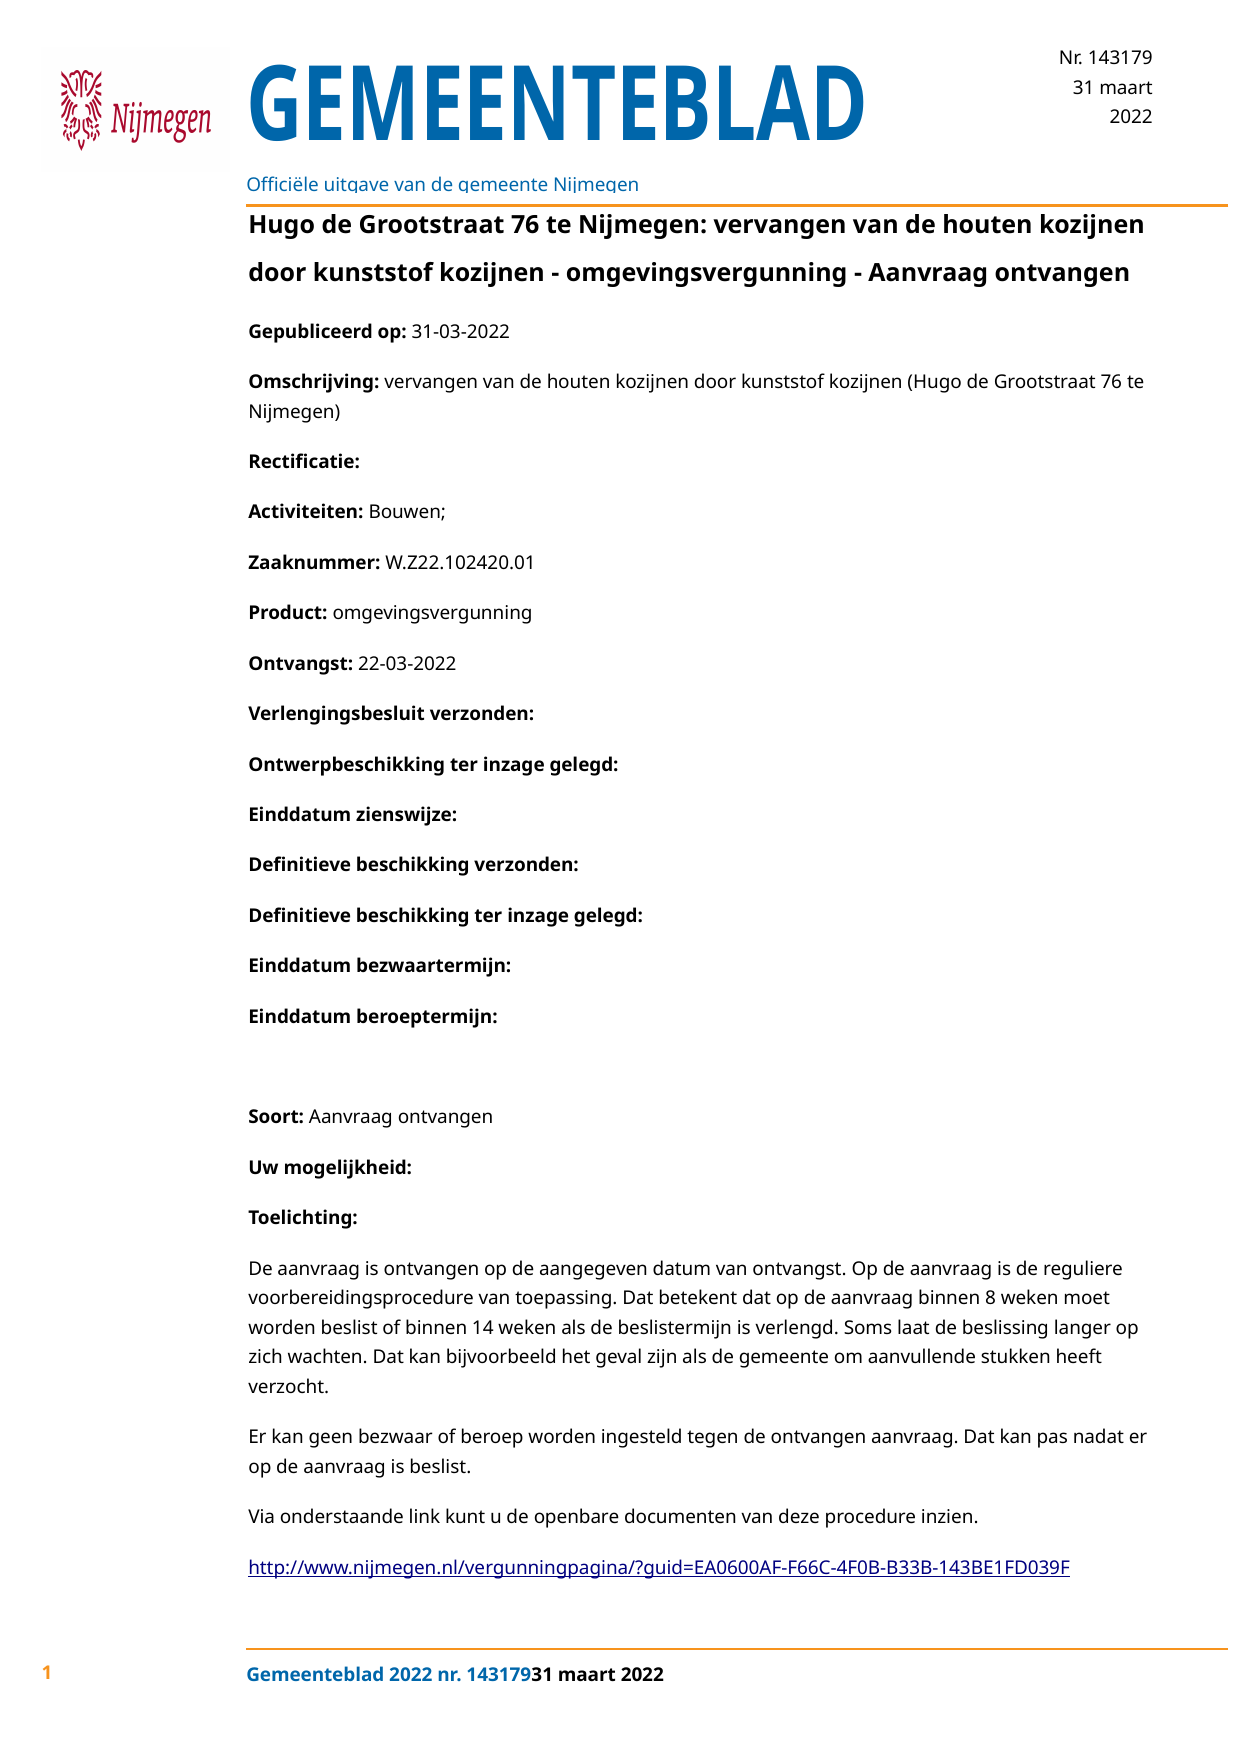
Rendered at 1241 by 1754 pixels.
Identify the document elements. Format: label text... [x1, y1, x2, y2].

text http://www.nijmegen.nl/vergunningpagina/?guid=EA0600AF-F66C-4F0B-B33B-143BE1FD039F [248, 1554, 1152, 1580]
text Einddatum bezwaartermijn: [248, 952, 1152, 978]
text Toelichting: [248, 1204, 1152, 1230]
text Einddatum beroeptermijn: [248, 1003, 1152, 1029]
text Via onderstaande link kunt u de openbare documenten van deze procedure inzien. [248, 1504, 1152, 1529]
text Omschrijving: vervangen van de houten kozijnen door kunststof kozijnen (Hugo de Grootstraat 76 te Nijmegen) [248, 368, 1152, 424]
text Uw mogelijkheid: [248, 1154, 1152, 1180]
text Activiteiten: Bouwen; [248, 499, 1152, 524]
picture [41, 47, 231, 172]
text Hugo de Grootstraat 76 te Nijmegen: vervangen van de houten kozijnen door kunststof kozijnen - omgevingsvergunning - Aanvraag ontvangen [248, 207, 1152, 288]
text Definitieve beschikking ter inzage gelegd: [248, 902, 1152, 928]
text Zaaknummer: W.Z22.102420.01 [248, 549, 1152, 575]
text Ontvangst: 22-03-2022 [248, 650, 1152, 676]
text Verlengingsbesluit verzonden: [248, 700, 1152, 726]
text Soort: Aanvraag ontvangen [248, 1104, 1152, 1129]
text De aanvraag is ontvangen op de aangegeven datum van ontvangst. Op de aanvraag is de reguliere voorbereidingsprocedure van toepassing. Dat betekent dat op de aanvraag binnen 8 weken moet worden beslist of binnen 14 weken als de beslistermijn is verlengd. Soms laat de beslissing langer op zich wachten. Dat kan bijvoorbeeld het geval zijn als de gemeente om aanvullende stukken heeft verzocht. [248, 1255, 1152, 1399]
text Ontwerpbeschikking ter inzage gelegd: [248, 751, 1152, 777]
text Definitieve beschikking verzonden: [248, 852, 1152, 877]
text Rectificatie: [248, 448, 1152, 474]
text Er kan geen bezwaar of beroep worden ingesteld tegen de ontvangen aanvraag. Dat kan pas nadat er op de aanvraag is beslist. [248, 1424, 1152, 1479]
text Product: omgevingsvergunning [248, 599, 1152, 625]
text Einddatum zienswijze: [248, 801, 1152, 827]
text Gepubliceerd op: 31-03-2022 [248, 318, 1152, 344]
